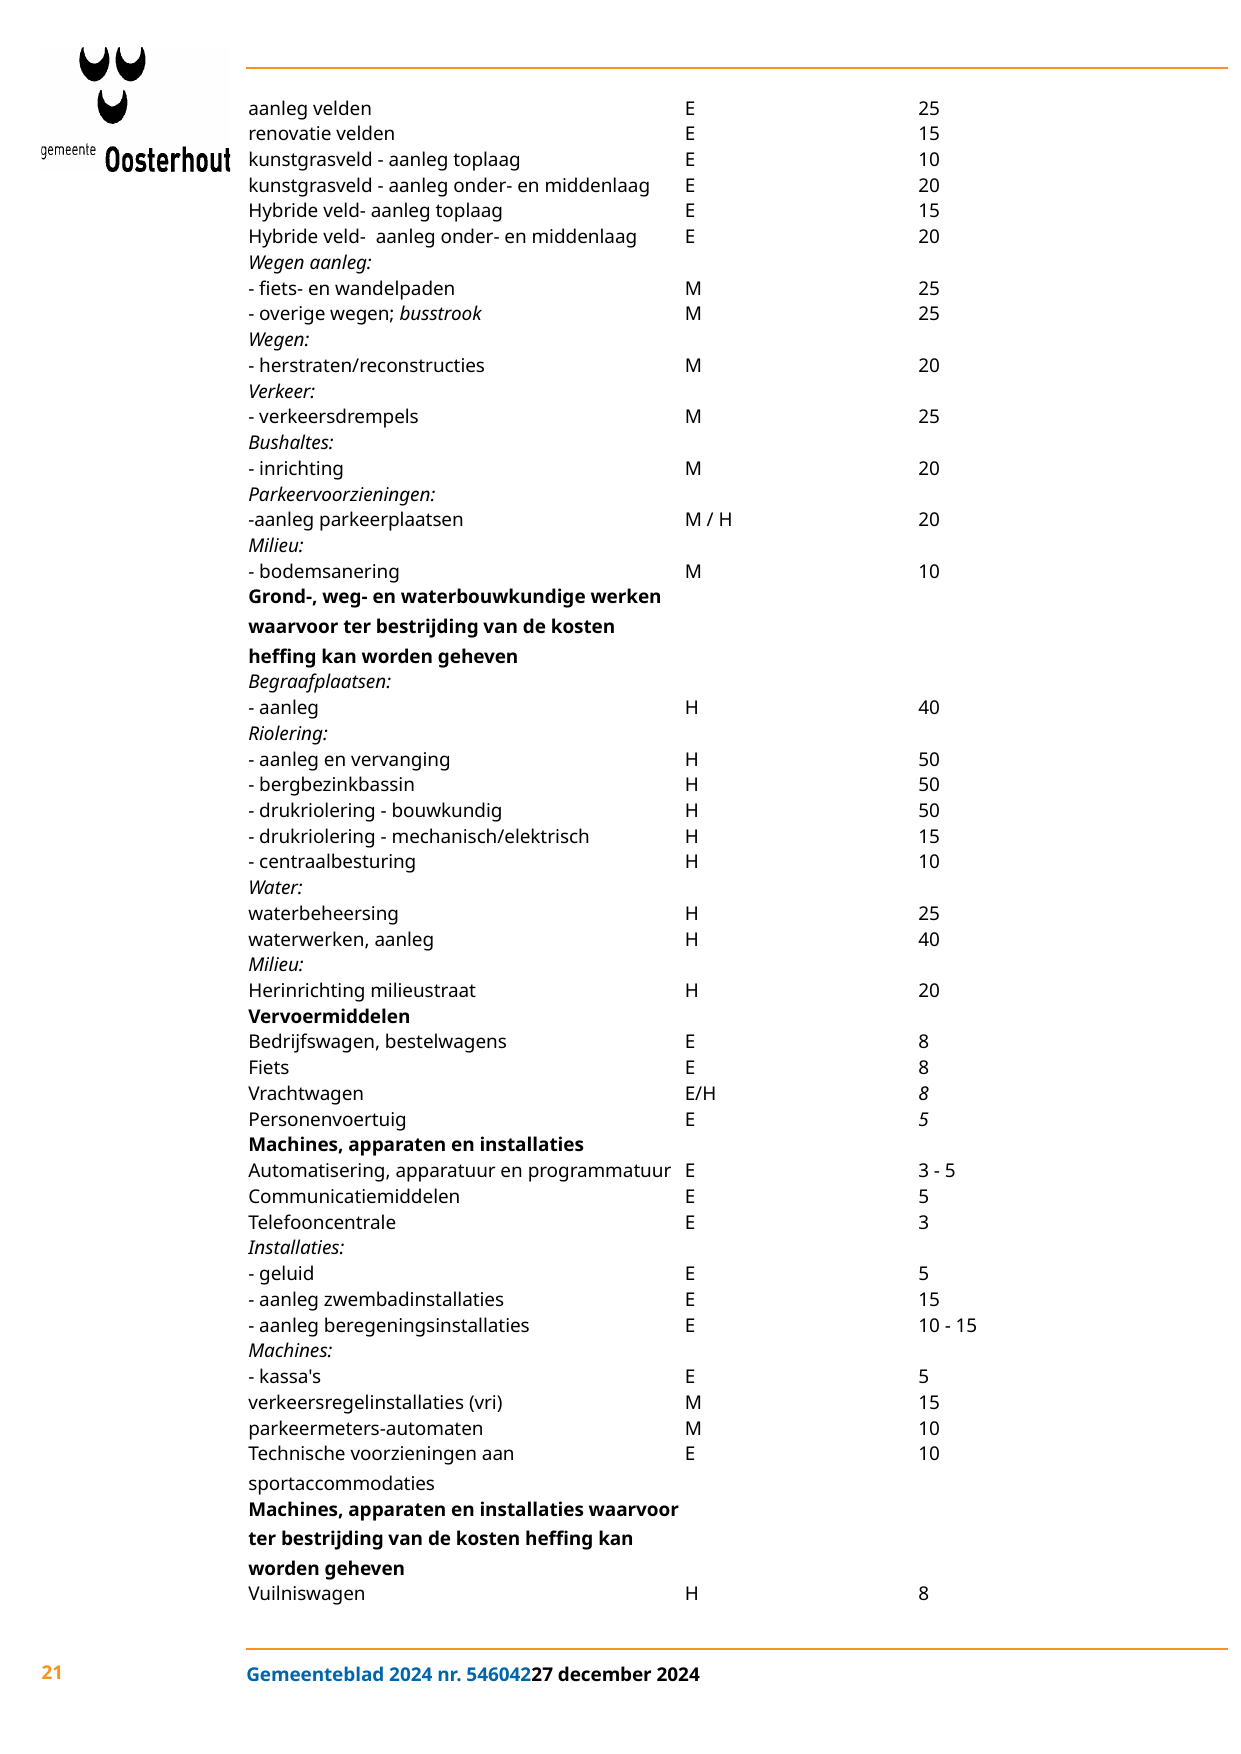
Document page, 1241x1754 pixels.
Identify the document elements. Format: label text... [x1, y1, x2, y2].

table_cell E [685, 1312, 918, 1337]
table_cell 20 [918, 352, 1152, 378]
table_cell 20 [918, 506, 1152, 532]
table_cell [685, 532, 918, 558]
table_cell waterbeheersing [248, 900, 684, 926]
table_cell Installaties: [248, 1235, 684, 1260]
table_cell 3 [918, 1209, 1152, 1234]
table_cell H [685, 746, 918, 771]
table_cell 8 [918, 1055, 1152, 1080]
table_cell 8 [918, 1080, 1152, 1106]
table_cell [685, 1003, 918, 1029]
table_cell Vuilniswagen [248, 1581, 684, 1606]
table_cell 5 [918, 1183, 1152, 1209]
table_cell M [685, 1389, 918, 1415]
table_cell - fiets- en wandelpaden [248, 275, 684, 301]
table_cell - verkeersdrempels [248, 404, 684, 429]
table_cell E [685, 1055, 918, 1080]
table_cell [918, 1003, 1152, 1029]
table_cell Bedrijfswagen, bestelwagens [248, 1029, 684, 1054]
table_cell E [685, 1209, 918, 1234]
picture [41, 47, 231, 172]
table_cell [685, 1338, 918, 1363]
table_cell - drukriolering - mechanisch/elektrisch [248, 823, 684, 849]
table_cell waterwerken, aanleg [248, 926, 684, 952]
table_cell H [685, 1581, 918, 1606]
table_cell [685, 952, 918, 977]
table_cell - kassa's [248, 1363, 684, 1389]
table_cell [685, 378, 918, 403]
table_cell Begraafplaatsen: [248, 669, 684, 694]
table_cell - aanleg zwembadinstallaties [248, 1286, 684, 1312]
table_cell M [685, 275, 918, 301]
table_cell 10 [918, 1415, 1152, 1440]
table_cell Telefooncentrale [248, 1209, 684, 1234]
table_cell Milieu: [248, 952, 684, 977]
table_cell 25 [918, 275, 1152, 301]
table_cell H [685, 926, 918, 952]
table_cell Machines, apparaten en installaties waarvoor ter bestrijding van de kosten heffing kan worden geheven [248, 1496, 684, 1581]
table_cell Vrachtwagen [248, 1080, 684, 1106]
table_cell M [685, 352, 918, 378]
table_cell E [685, 172, 918, 198]
table_cell Automatisering, apparatuur en programmatuur [248, 1158, 684, 1183]
table_cell 10 - 15 [918, 1312, 1152, 1337]
table_cell 40 [918, 694, 1152, 720]
table_cell [918, 720, 1152, 746]
table_cell [918, 249, 1152, 275]
table_cell [918, 874, 1152, 900]
table_cell 15 [918, 198, 1152, 223]
table_cell 15 [918, 823, 1152, 849]
table_cell 15 [918, 1286, 1152, 1312]
table_cell 15 [918, 1389, 1152, 1415]
table_cell Hybride veld- aanleg onder- en middenlaag [248, 224, 684, 249]
table_cell 25 [918, 301, 1152, 326]
table_cell 25 [918, 95, 1152, 121]
table_cell [918, 1132, 1152, 1157]
table_cell [685, 1235, 918, 1260]
table_cell [685, 481, 918, 506]
table_cell Machines, apparaten en installaties [248, 1132, 684, 1157]
table_cell [685, 1132, 918, 1157]
table_cell 10 [918, 146, 1152, 172]
table_cell E [685, 95, 918, 121]
table_cell - overige wegen; busstrook [248, 301, 684, 326]
table_cell [918, 326, 1152, 352]
table_cell Water: [248, 874, 684, 900]
table_cell Grond-, weg- en waterbouwkundige werken waarvoor ter bestrijding van de kosten heffing kan worden geheven [248, 584, 684, 668]
table_cell E [685, 146, 918, 172]
table_cell [918, 1496, 1152, 1581]
table_cell - bergbezinkbassin [248, 771, 684, 797]
table_cell H [685, 823, 918, 849]
table_cell 20 [918, 455, 1152, 481]
table_cell 15 [918, 121, 1152, 146]
table_cell [918, 1338, 1152, 1363]
table_cell Hybride veld- aanleg toplaag [248, 198, 684, 223]
table_cell [685, 326, 918, 352]
table_cell [918, 584, 1152, 668]
table_cell M [685, 1415, 918, 1440]
table_cell Wegen: [248, 326, 684, 352]
table_cell - aanleg beregeningsinstallaties [248, 1312, 684, 1337]
table_cell E [685, 1286, 918, 1312]
table_cell [918, 669, 1152, 694]
table_cell E/H [685, 1080, 918, 1106]
table_cell M [685, 404, 918, 429]
table_cell Technische voorzieningen aan sportaccommodaties [248, 1440, 684, 1496]
table_cell Personenvoertuig [248, 1106, 684, 1132]
table_cell E [685, 1106, 918, 1132]
table_cell Bushaltes: [248, 429, 684, 455]
table_cell [918, 429, 1152, 455]
table_cell Riolering: [248, 720, 684, 746]
table_cell [685, 720, 918, 746]
table_cell 5 [918, 1260, 1152, 1286]
table_cell 40 [918, 926, 1152, 952]
table_cell 50 [918, 797, 1152, 823]
table_cell E [685, 198, 918, 223]
table_cell H [685, 771, 918, 797]
table_cell [685, 874, 918, 900]
table_cell H [685, 694, 918, 720]
table_cell - bodemsanering [248, 558, 684, 584]
table_cell -aanleg parkeerplaatsen [248, 506, 684, 532]
table_cell Wegen aanleg: [248, 249, 684, 275]
table_cell E [685, 1260, 918, 1286]
table_cell H [685, 900, 918, 926]
table_cell 20 [918, 172, 1152, 198]
table_cell kunstgrasveld - aanleg toplaag [248, 146, 684, 172]
table_cell renovatie velden [248, 121, 684, 146]
table_cell M [685, 558, 918, 584]
table_cell [918, 378, 1152, 403]
table_cell M / H [685, 506, 918, 532]
table_cell - centraalbesturing [248, 849, 684, 874]
table_cell aanleg velden [248, 95, 684, 121]
table_cell [685, 429, 918, 455]
table_cell Milieu: [248, 532, 684, 558]
table_cell [685, 669, 918, 694]
table_cell E [685, 1363, 918, 1389]
table_cell M [685, 455, 918, 481]
table_cell E [685, 224, 918, 249]
table_cell [685, 249, 918, 275]
table_cell E [685, 1029, 918, 1054]
table_cell 50 [918, 771, 1152, 797]
table_cell 3 - 5 [918, 1158, 1152, 1183]
table_cell 10 [918, 1440, 1152, 1496]
table_cell [685, 584, 918, 668]
table_cell Herinrichting milieustraat [248, 977, 684, 1003]
table_cell 5 [918, 1363, 1152, 1389]
table_cell E [685, 121, 918, 146]
table_cell Fiets [248, 1055, 684, 1080]
table_cell E [685, 1158, 918, 1183]
table_cell [918, 481, 1152, 506]
table_cell - aanleg en vervanging [248, 746, 684, 771]
table_cell [918, 1235, 1152, 1260]
table_cell Verkeer: [248, 378, 684, 403]
table_cell - inrichting [248, 455, 684, 481]
table_cell M [685, 301, 918, 326]
table_cell 20 [918, 224, 1152, 249]
table_cell E [685, 1440, 918, 1496]
table_cell 25 [918, 900, 1152, 926]
table_cell [918, 532, 1152, 558]
table_cell Communicatiemiddelen [248, 1183, 684, 1209]
table_cell Parkeervoorzieningen: [248, 481, 684, 506]
table_cell - aanleg [248, 694, 684, 720]
table_cell E [685, 1183, 918, 1209]
table_cell - drukriolering - bouwkundig [248, 797, 684, 823]
table_cell 50 [918, 746, 1152, 771]
table_cell H [685, 849, 918, 874]
table_cell parkeermeters-automaten [248, 1415, 684, 1440]
table_cell H [685, 797, 918, 823]
table_cell 25 [918, 404, 1152, 429]
table_cell Vervoermiddelen [248, 1003, 684, 1029]
table_cell 8 [918, 1581, 1152, 1606]
table_cell H [685, 977, 918, 1003]
table_cell 5 [918, 1106, 1152, 1132]
table_cell 10 [918, 558, 1152, 584]
table_cell Machines: [248, 1338, 684, 1363]
table_cell - geluid [248, 1260, 684, 1286]
table_cell - herstraten/reconstructies [248, 352, 684, 378]
table_cell 20 [918, 977, 1152, 1003]
table_cell 8 [918, 1029, 1152, 1054]
table_cell verkeersregelinstallaties (vri) [248, 1389, 684, 1415]
table_cell kunstgrasveld - aanleg onder- en middenlaag [248, 172, 684, 198]
table_cell [918, 952, 1152, 977]
table_cell 10 [918, 849, 1152, 874]
table_cell [685, 1496, 918, 1581]
